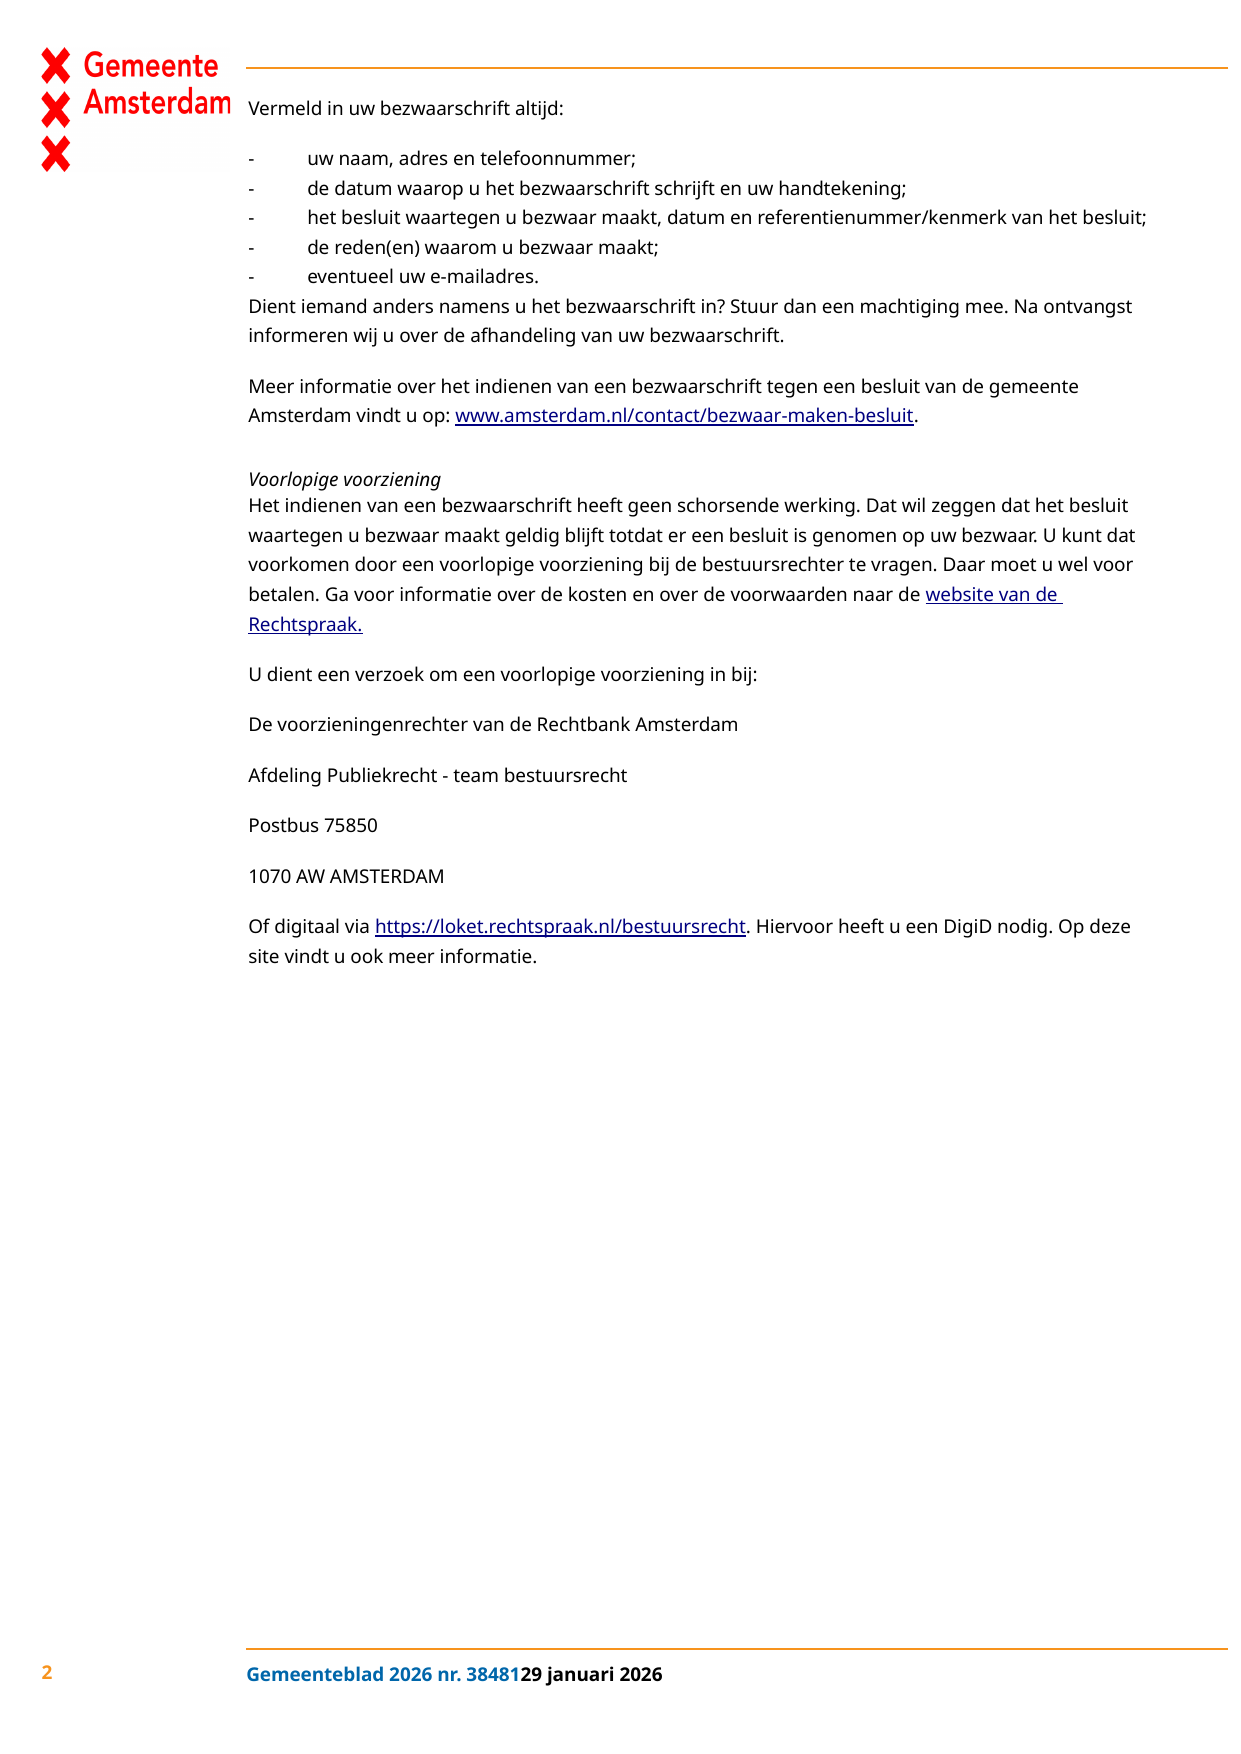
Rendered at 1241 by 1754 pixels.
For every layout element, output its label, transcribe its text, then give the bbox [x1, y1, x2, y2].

list uw naam, adres en telefoonnummer; [248, 145, 1152, 171]
list de datum waarop u het bezwaarschrift schrijft en uw handtekening; [248, 175, 1152, 201]
text Voorlopige voorziening [248, 467, 1152, 492]
text Vermeld in uw bezwaarschrift altijd: [248, 95, 1152, 121]
text Dient iemand anders namens u het bezwaarschrift in? Stuur dan een machtiging mee. Na ontvangst informeren wij u over de afhandeling van uw bezwaarschrift. [248, 293, 1152, 348]
text Of digitaal via https://loket.rechtspraak.nl/bestuursrecht. Hiervoor heeft u een DigiD nodig. Op deze site vindt u ook meer informatie. [248, 913, 1152, 968]
text De voorzieningenrechter van de Rechtbank Amsterdam [248, 712, 1152, 737]
picture [41, 47, 231, 172]
text 1070 AW AMSTERDAM [248, 863, 1152, 888]
text Postbus 75850 [248, 812, 1152, 838]
text Het indienen van een bezwaarschrift heeft geen schorsende werking. Dat wil zeggen dat het besluit waartegen u bezwaar maakt geldig blijft totdat er een besluit is genomen op uw bezwaar. U kunt dat voorkomen door een voorlopige voorziening bij de bestuursrechter te vragen. Daar moet u wel voor betalen. Ga voor informatie over de kosten en over de voorwaarden naar de website van de Rechtspraak. [248, 492, 1152, 636]
text Meer informatie over het indienen van een bezwaarschrift tegen een besluit van de gemeente Amsterdam vindt u op: www.amsterdam.nl/contact/bezwaar-maken-besluit. [248, 373, 1152, 428]
list het besluit waartegen u bezwaar maakt, datum en referentienummer/kenmerk van het besluit; [248, 204, 1152, 230]
list eventueel uw e-mailadres. [248, 263, 1152, 289]
list de reden(en) waarom u bezwaar maakt; [248, 234, 1152, 260]
text U dient een verzoek om een voorlopige voorziening in bij: [248, 661, 1152, 687]
text Afdeling Publiekrecht - team bestuursrecht [248, 762, 1152, 788]
